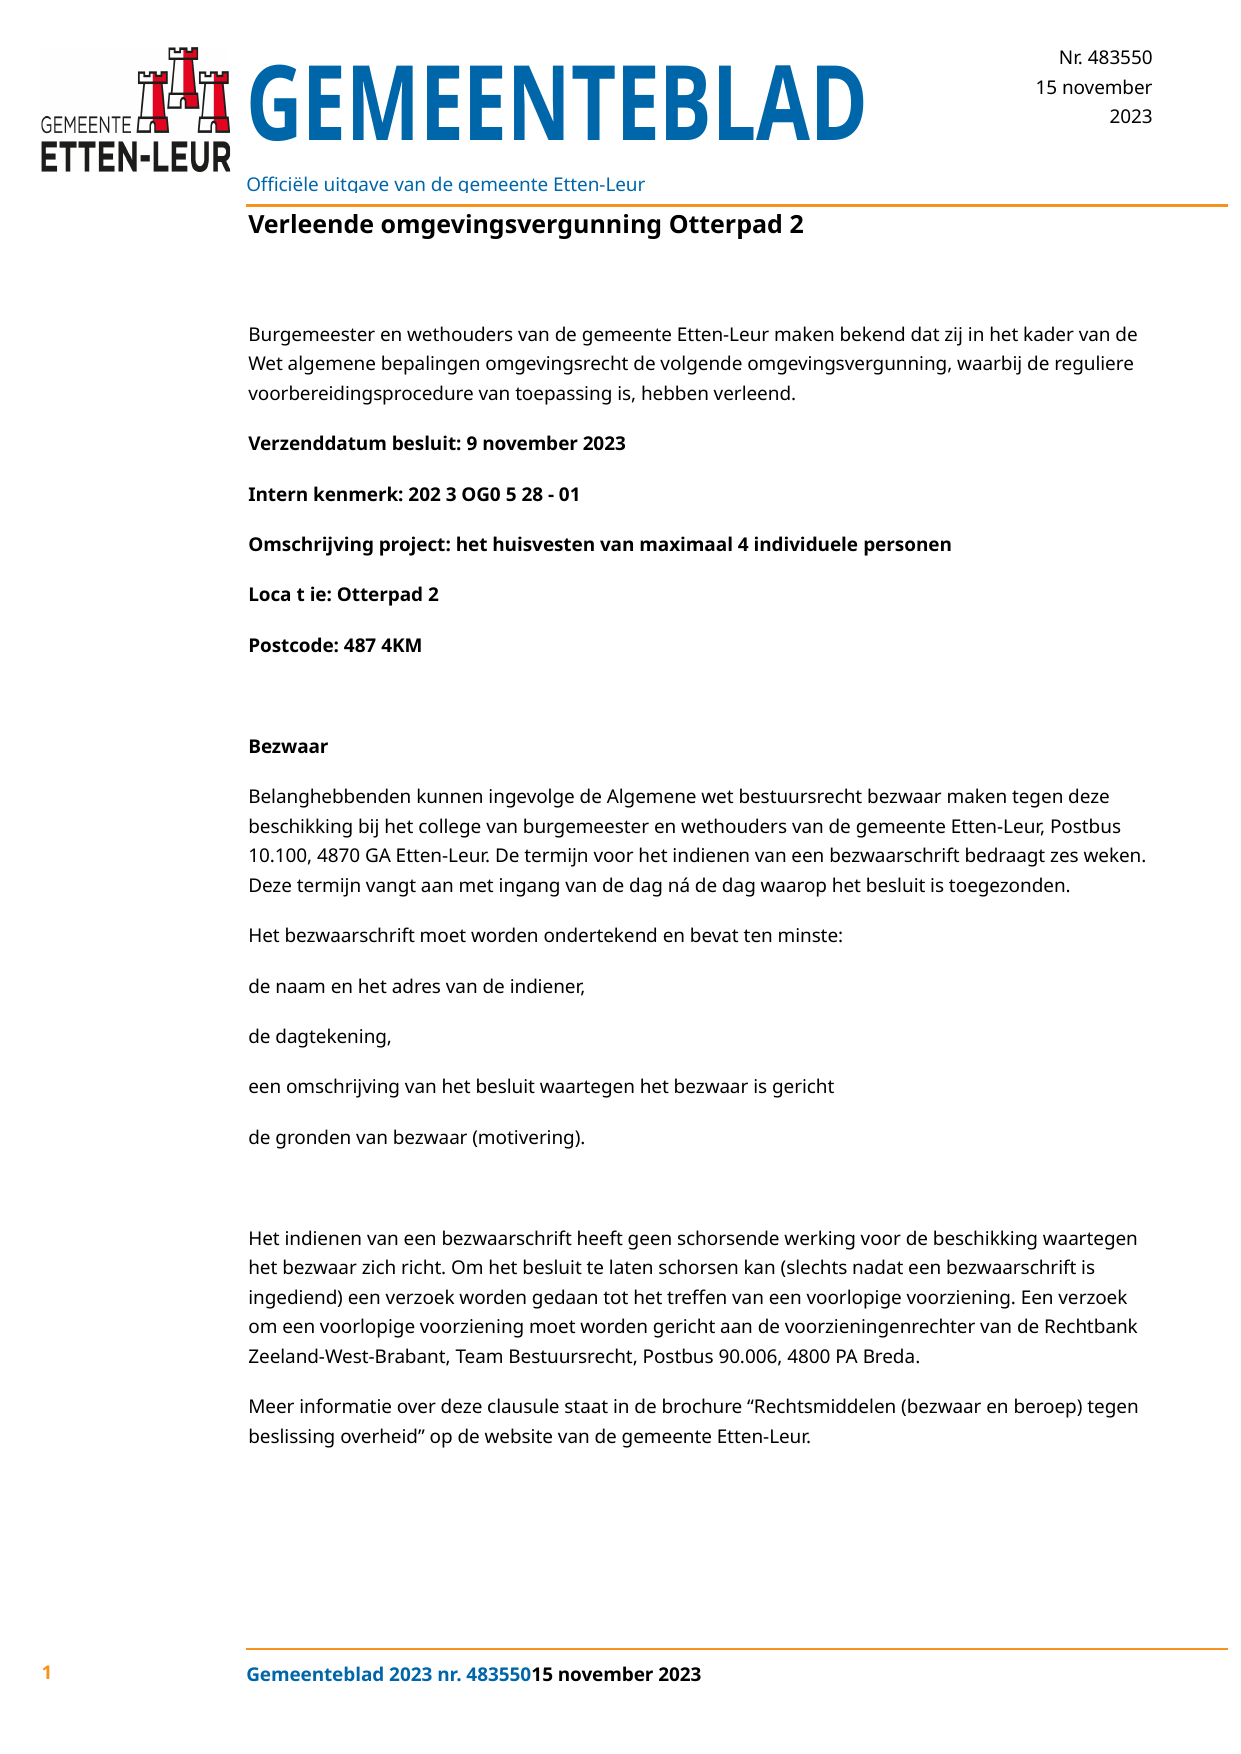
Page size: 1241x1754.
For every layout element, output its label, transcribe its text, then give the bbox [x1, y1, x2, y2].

text Het bezwaarschrift moet worden ondertekend en bevat ten minste: [248, 922, 1152, 948]
text een omschrijving van het besluit waartegen het bezwaar is gericht [248, 1074, 1152, 1099]
text de dagtekening, [248, 1023, 1152, 1049]
text Het indienen van een bezwaarschrift heeft geen schorsende werking voor de beschikking waartegen het bezwaar zich richt. Om het besluit te laten schorsen kan (slechts nadat een bezwaarschrift is ingediend) een verzoek worden gedaan tot het treffen van een voorlopige voorziening. Een verzoek om een voorlopige voorziening moet worden gericht aan de voorzieningenrechter van de Rechtbank Zeeland-West-Brabant, Team Bestuursrecht, Postbus 90.006, 4800 PA Breda. [248, 1225, 1152, 1369]
text de gronden van bezwaar (motivering). [248, 1124, 1152, 1150]
text Loca t ie: Otterpad 2 [248, 582, 1152, 607]
picture [41, 47, 231, 172]
text Omschrijving project: het huisvesten van maximaal 4 individuele personen [248, 531, 1152, 557]
text Intern kenmerk: 202 3 OG0 5 28 - 01 [248, 481, 1152, 506]
text Verzenddatum besluit: 9 november 2023 [248, 430, 1152, 456]
text Meer informatie over deze clausule staat in de brochure “Rechtsmiddelen (bezwaar en beroep) tegen beslissing overheid” op de website van de gemeente Etten-Leur. [248, 1394, 1152, 1449]
text Verleende omgevingsvergunning Otterpad 2 [248, 207, 1152, 241]
text Belanghebbenden kunnen ingevolge de Algemene wet bestuursrecht bezwaar maken tegen deze beschikking bij het college van burgemeester en wethouders van de gemeente Etten-Leur, Postbus 10.100, 4870 GA Etten-Leur. De termijn voor het indienen van een bezwaarschrift bedraagt zes weken. Deze termijn vangt aan met ingang van de dag ná de dag waarop het besluit is toegezonden. [248, 783, 1152, 898]
text Bezwaar [248, 733, 1152, 758]
text Postcode: 487 4KM [248, 632, 1152, 658]
text Burgemeester en wethouders van de gemeente Etten-Leur maken bekend dat zij in het kader van de Wet algemene bepalingen omgevingsrecht de volgende omgevingsvergunning, waarbij de reguliere voorbereidingsprocedure van toepassing is, hebben verleend. [248, 321, 1152, 406]
text de naam en het adres van de indiener, [248, 973, 1152, 998]
